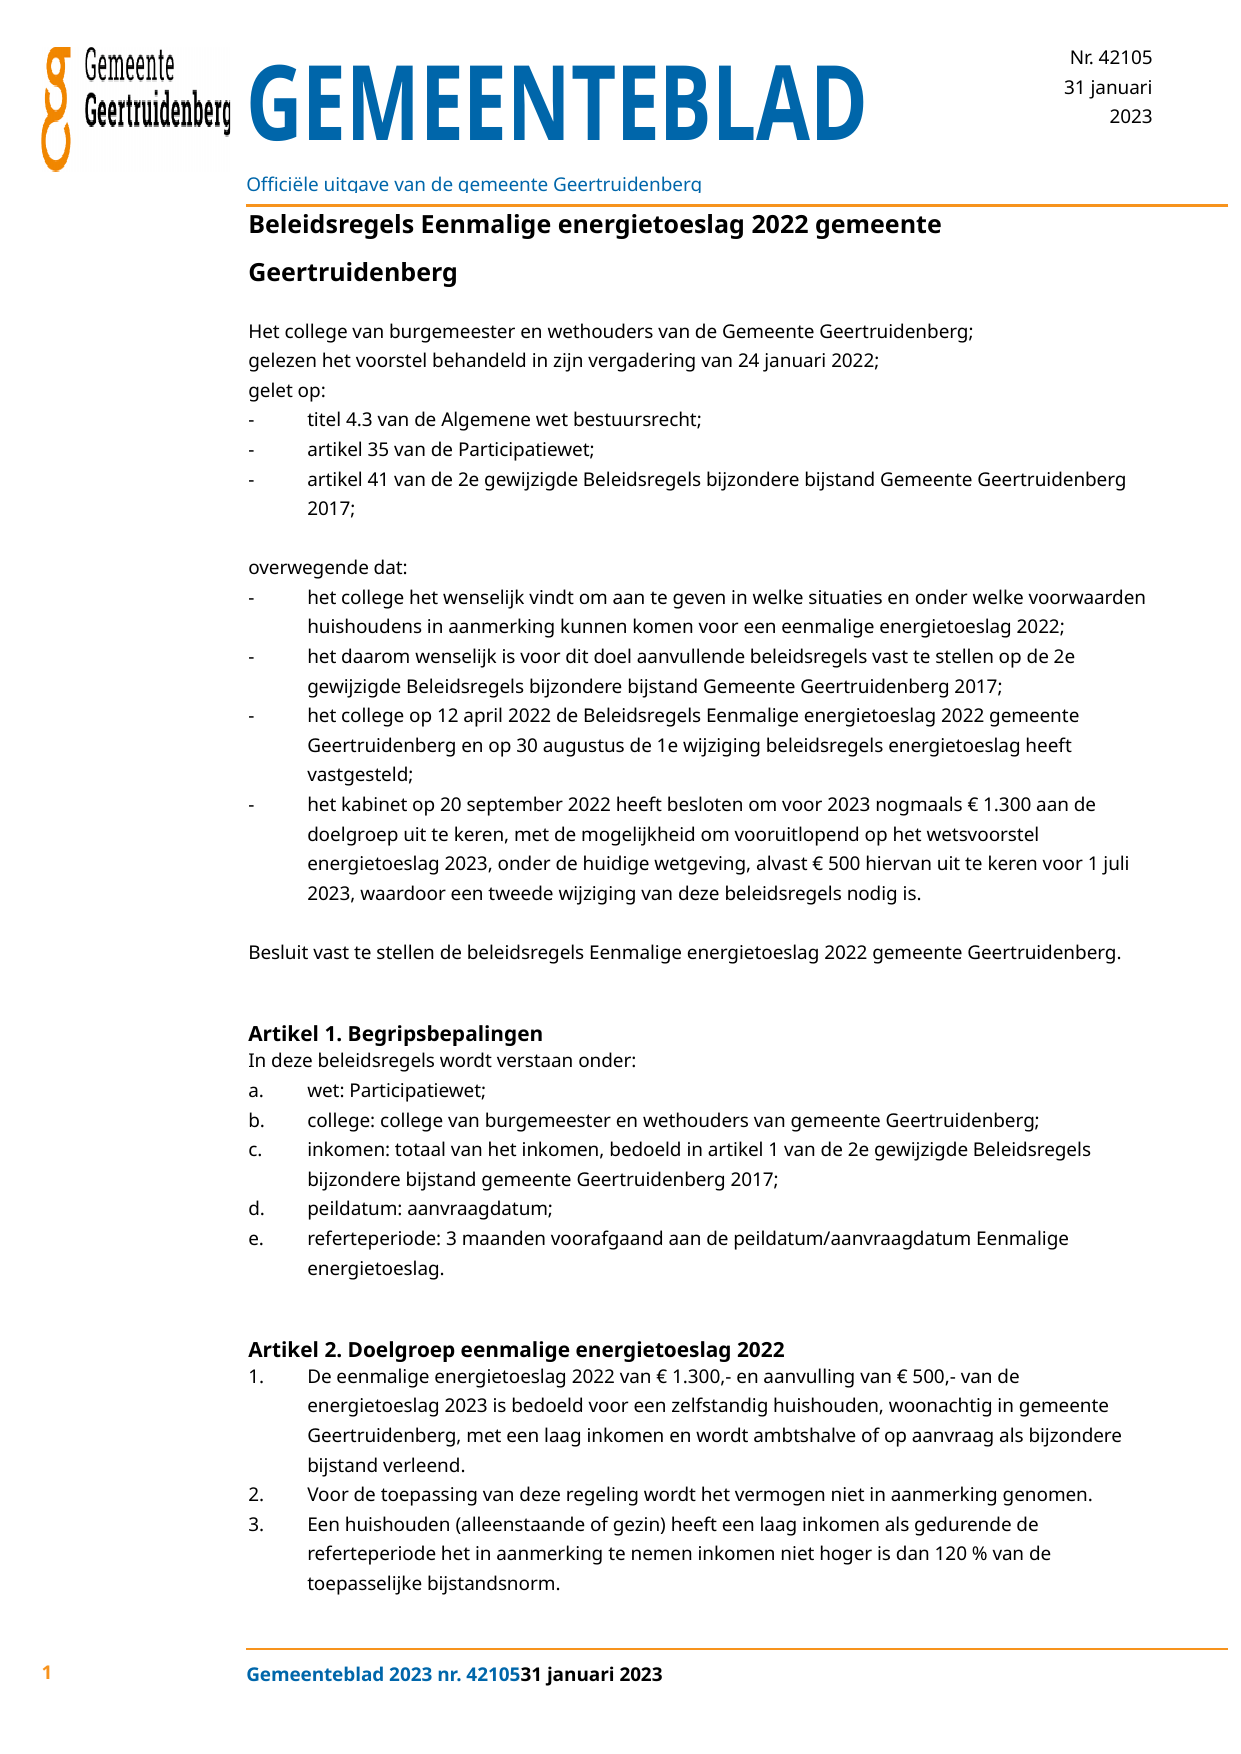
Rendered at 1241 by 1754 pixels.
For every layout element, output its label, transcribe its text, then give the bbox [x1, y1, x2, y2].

list artikel 41 van de 2e gewijzigde Beleidsregels bijzondere bijstand Gemeente Geertruidenberg 2017; [248, 466, 1152, 521]
list peildatum: aanvraagdatum; [248, 1196, 1152, 1221]
text Artikel 2. Doelgroep eenmalige energietoeslag 2022 [248, 1335, 1152, 1363]
list referteperiode: 3 maanden voorafgaand aan de peildatum/aanvraagdatum Eenmalige energietoeslag. [248, 1225, 1152, 1280]
text gelet op: [248, 377, 1152, 403]
text gelezen het voorstel behandeld in zijn vergadering van 24 januari 2022; [248, 347, 1152, 373]
text overwegende dat: [248, 554, 1152, 580]
text Besluit vast te stellen de beleidsregels Eenmalige energietoeslag 2022 gemeente Geertruidenberg. [248, 939, 1152, 965]
picture [41, 47, 231, 172]
list het kabinet op 20 september 2022 heeft besloten om voor 2023 nogmaals € 1.300 aan de doelgroep uit te keren, met de mogelijkheid om vooruitlopend op het wetsvoorstel energietoeslag 2023, onder de huidige wetgeving, alvast € 500 hiervan uit te keren voor 1 juli 2023, waardoor een tweede wijziging van deze beleidsregels nodig is. [248, 791, 1152, 906]
list titel 4.3 van de Algemene wet bestuursrecht; [248, 407, 1152, 432]
list het college op 12 april 2022 de Beleidsregels Eenmalige energietoeslag 2022 gemeente Geertruidenberg en op 30 augustus de 1e wijziging beleidsregels energietoeslag heeft vastgesteld; [248, 702, 1152, 787]
text Beleidsregels Eenmalige energietoeslag 2022 gemeente Geertruidenberg [248, 207, 1152, 288]
list het college het wenselijk vindt om aan te geven in welke situaties en onder welke voorwaarden huishoudens in aanmerking kunnen komen voor een eenmalige energietoeslag 2022; [248, 584, 1152, 639]
list inkomen: totaal van het inkomen, bedoeld in artikel 1 van de 2e gewijzigde Beleidsregels bijzondere bijstand gemeente Geertruidenberg 2017; [248, 1136, 1152, 1192]
list artikel 35 van de Participatiewet; [248, 436, 1152, 462]
text Artikel 1. Begripsbepalingen [248, 1019, 1152, 1048]
text Het college van burgemeester en wethouders van de Gemeente Geertruidenberg; [248, 318, 1152, 344]
list De eenmalige energietoeslag 2022 van € 1.300,- en aanvulling van € 500,- van de energietoeslag 2023 is bedoeld voor een zelfstandig huishouden, woonachtig in gemeente Geertruidenberg, met een laag inkomen en wordt ambtshalve of op aanvraag als bijzondere bijstand verleend. [248, 1363, 1152, 1478]
list college: college van burgemeester en wethouders van gemeente Geertruidenberg; [248, 1107, 1152, 1132]
list Een huishouden (alleenstaande of gezin) heeft een laag inkomen als gedurende de referteperiode het in aanmerking te nemen inkomen niet hoger is dan 120 % van de toepasselijke bijstandsnorm. [248, 1511, 1152, 1596]
text In deze beleidsregels wordt verstaan onder: [248, 1048, 1152, 1073]
list wet: Participatiewet; [248, 1077, 1152, 1103]
list Voor de toepassing van deze regeling wordt het vermogen niet in aanmerking genomen. [248, 1481, 1152, 1507]
list het daarom wenselijk is voor dit doel aanvullende beleidsregels vast te stellen op de 2e gewijzigde Beleidsregels bijzondere bijstand Gemeente Geertruidenberg 2017; [248, 643, 1152, 699]
